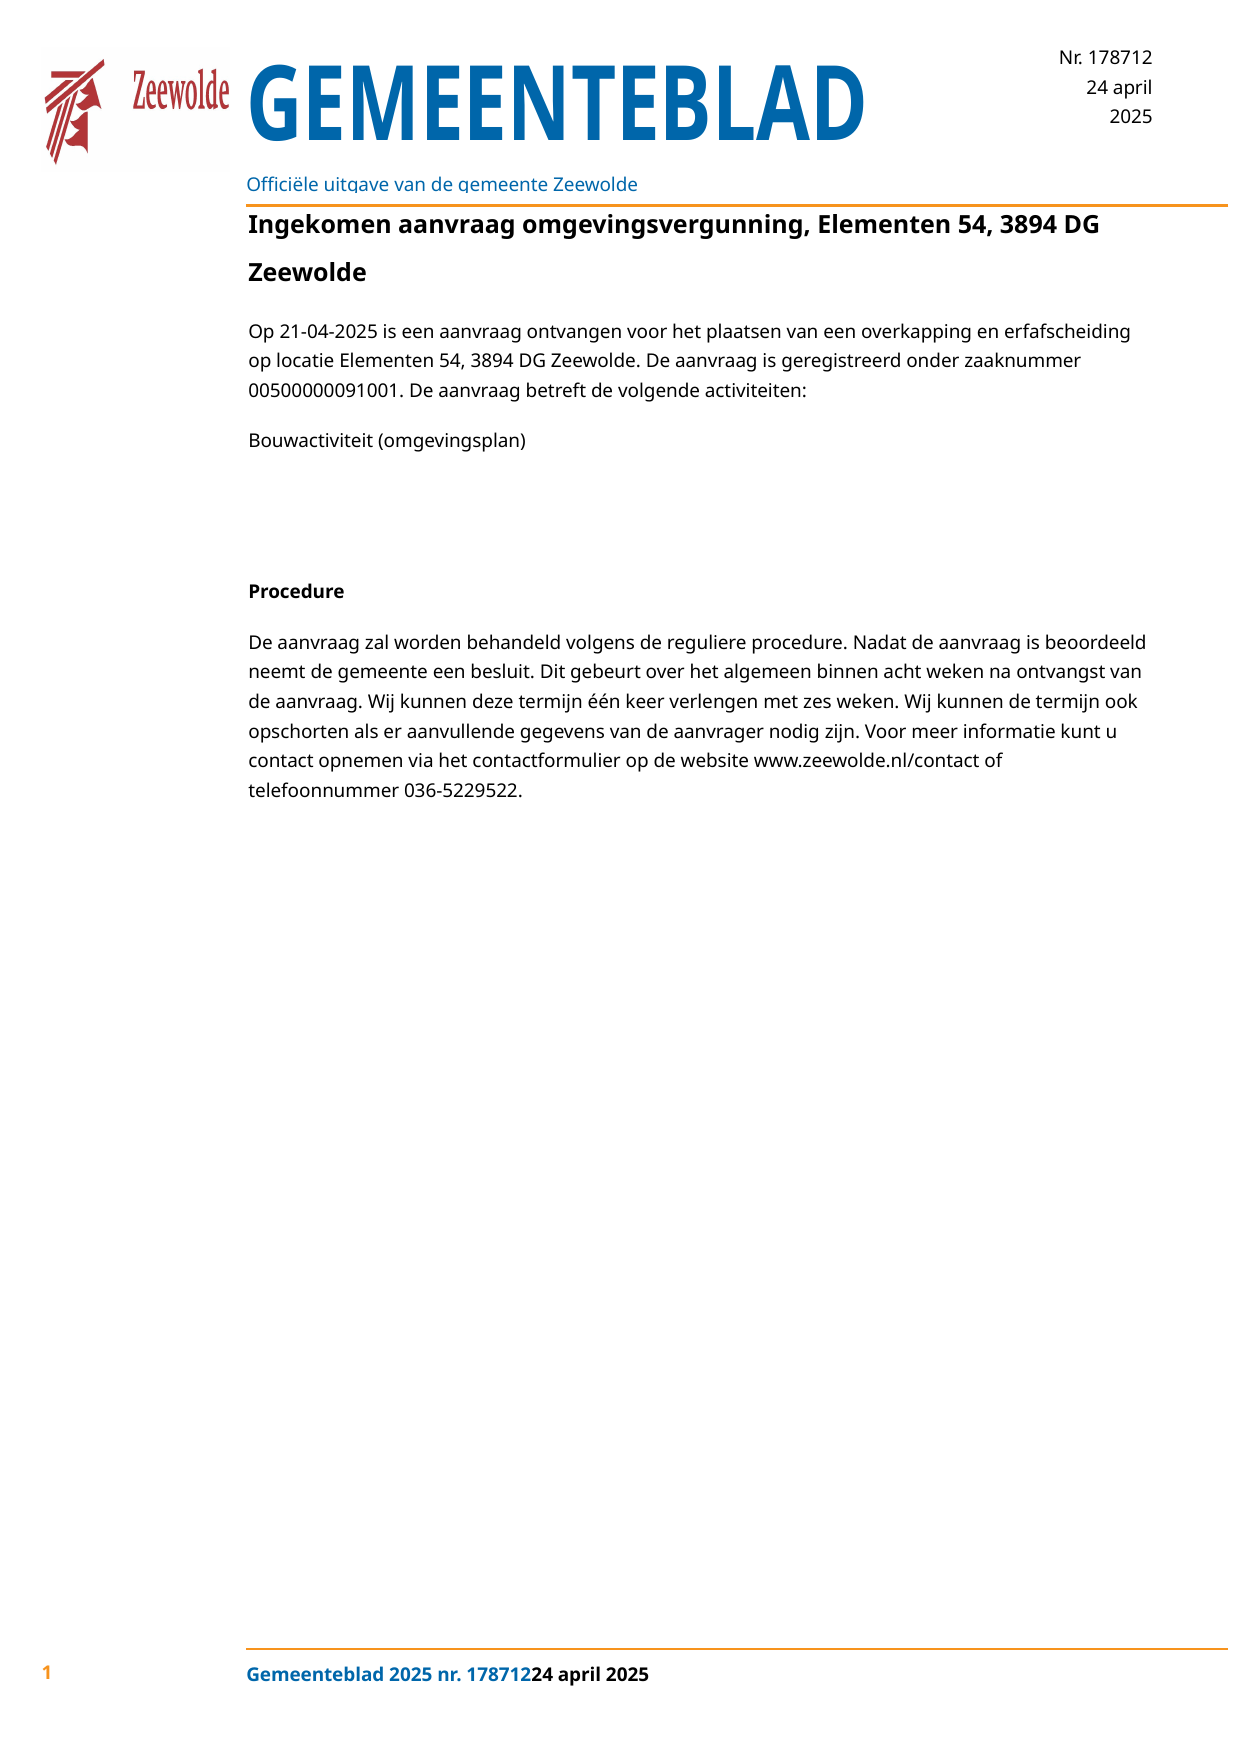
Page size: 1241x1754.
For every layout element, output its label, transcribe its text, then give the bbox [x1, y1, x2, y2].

text Op 21-04-2025 is een aanvraag ontvangen voor het plaatsen van een overkapping en erfafscheiding op locatie Elementen 54, 3894 DG Zeewolde. De aanvraag is geregistreerd onder zaaknummer 00500000091001. De aanvraag betreft de volgende activiteiten: [248, 318, 1152, 403]
text Procedure [248, 579, 1152, 604]
text De aanvraag zal worden behandeld volgens de reguliere procedure. Nadat de aanvraag is beoordeeld neemt de gemeente een besluit. Dit gebeurt over het algemeen binnen acht weken na ontvangst van de aanvraag. Wij kunnen deze termijn één keer verlengen met zes weken. Wij kunnen de termijn ook opschorten als er aanvullende gegevens van de aanvrager nodig zijn. Voor meer informatie kunt u contact opnemen via het contactformulier op de website www.zeewolde.nl/contact of telefoonnummer 036-5229522. [248, 629, 1152, 803]
text Ingekomen aanvraag omgevingsvergunning, Elementen 54, 3894 DG Zeewolde [248, 207, 1152, 288]
text Bouwactiviteit (omgevingsplan) [248, 427, 1152, 453]
picture [41, 47, 231, 172]
